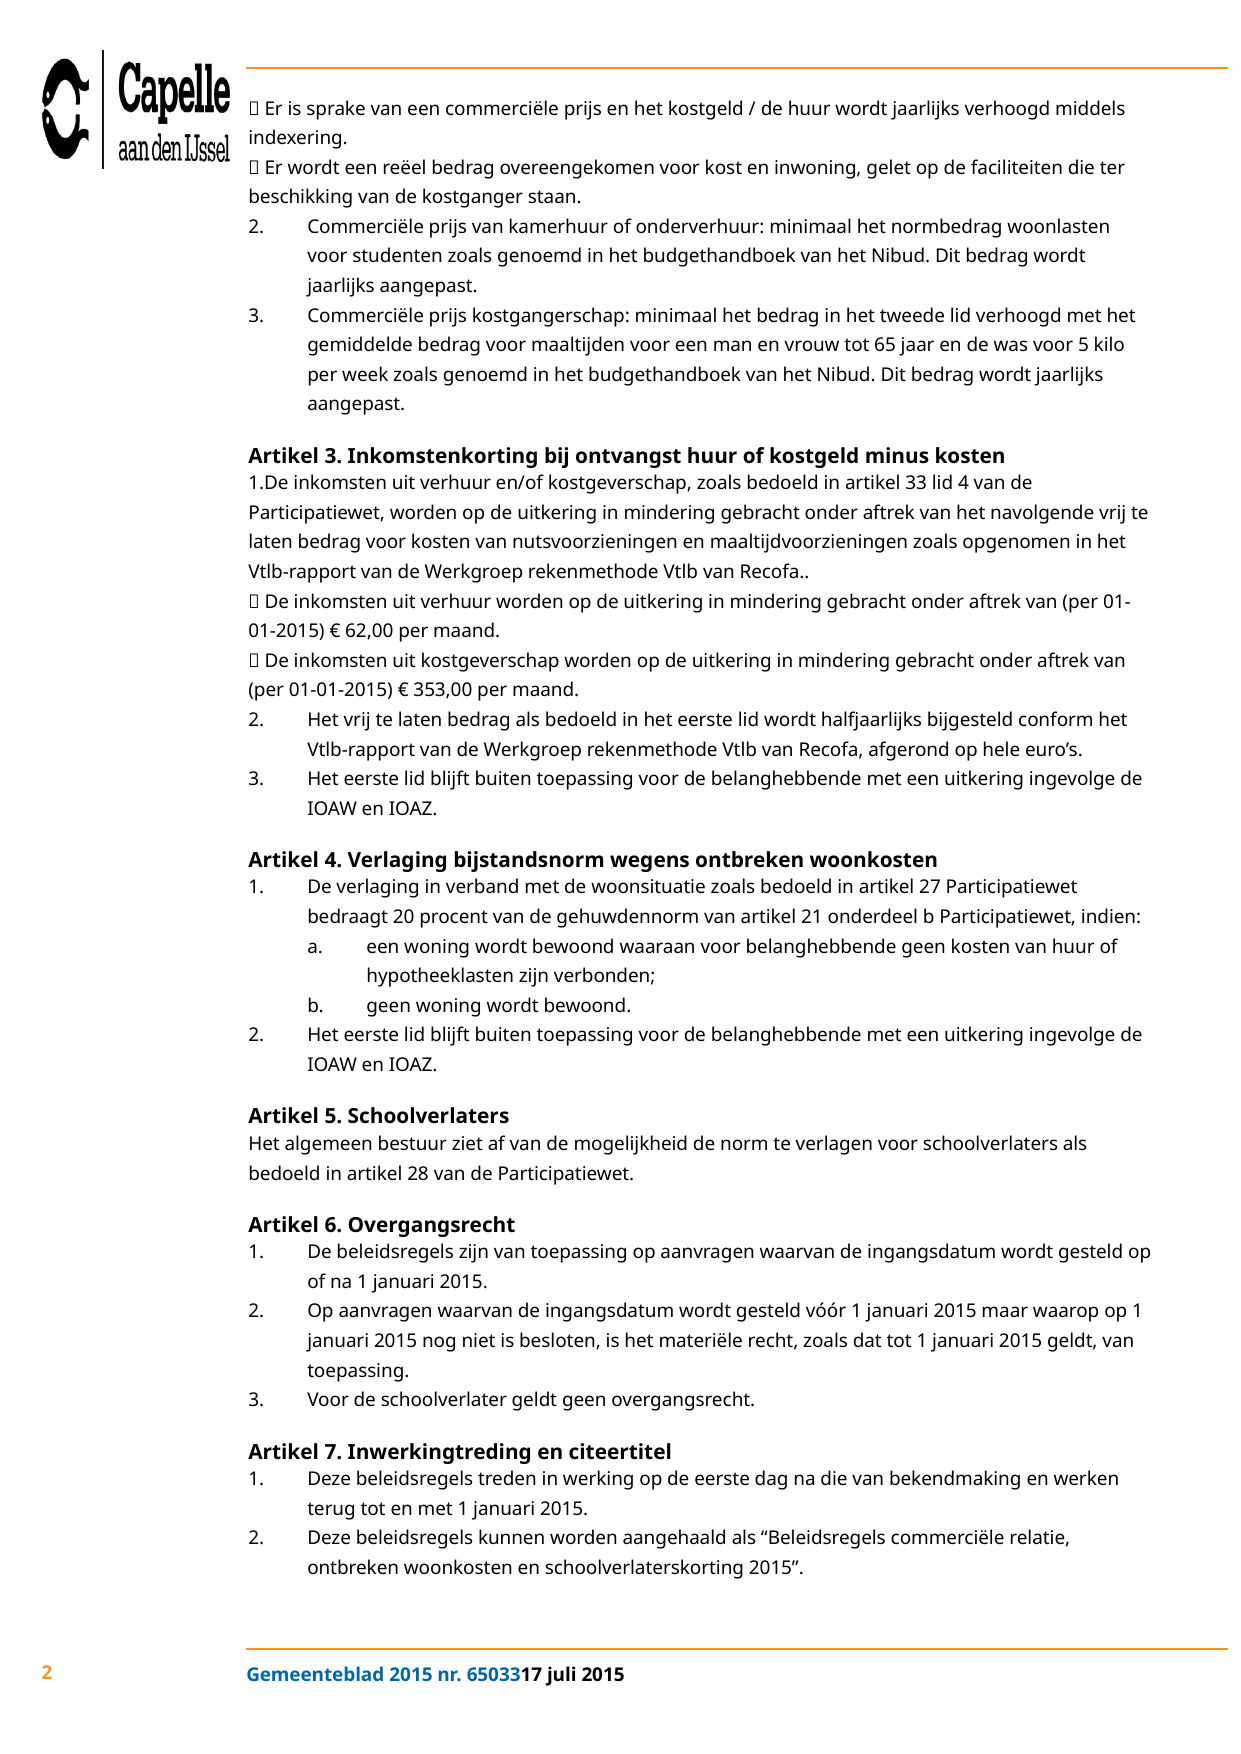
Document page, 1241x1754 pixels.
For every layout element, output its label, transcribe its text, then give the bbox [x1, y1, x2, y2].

list geen woning wordt bewoond. [307, 992, 1152, 1018]
list Voor de schoolverlater geldt geen overgangsrecht. [248, 1386, 1152, 1412]
list Deze beleidsregels kunnen worden aangehaald als “Beleidsregels commerciële relatie, ontbreken woonkosten en schoolverlaterskorting 2015”. [248, 1524, 1152, 1580]
text Artikel 6. Overgangsrecht [248, 1210, 1152, 1238]
picture [41, 47, 231, 172]
list een woning wordt bewoond waaraan voor belanghebbende geen kosten van huur of hypotheeklasten zijn verbonden; [307, 933, 1152, 988]
text Artikel 5. Schoolverlaters [248, 1102, 1152, 1130]
text  De inkomsten uit verhuur worden op de uitkering in mindering gebracht onder aftrek van (per 01-01-2015) € 62,00 per maand. [248, 588, 1152, 643]
list Het eerste lid blijft buiten toepassing voor de belanghebbende met een uitkering ingevolge de IOAW en IOAZ. [248, 1022, 1152, 1077]
list Het vrij te laten bedrag als bedoeld in het eerste lid wordt halfjaarlijks bijgesteld conform het Vtlb-rapport van de Werkgroep rekenmethode Vtlb van Recofa, afgerond op hele euro’s. [248, 706, 1152, 761]
list De beleidsregels zijn van toepassing op aanvragen waarvan de ingangsdatum wordt gesteld op of na 1 januari 2015. [248, 1238, 1152, 1294]
list Commerciële prijs kostgangerschap: minimaal het bedrag in het tweede lid verhoogd met het gemiddelde bedrag voor maaltijden voor een man en vrouw tot 65 jaar en de was voor 5 kilo per week zoals genoemd in het budgethandboek van het Nibud. Dit bedrag wordt jaarlijks aangepast. [248, 302, 1152, 416]
text Artikel 4. Verlaging bijstandsnorm wegens ontbreken woonkosten [248, 845, 1152, 874]
text  De inkomsten uit kostgeverschap worden op de uitkering in mindering gebracht onder aftrek van (per 01-01-2015) € 353,00 per maand. [248, 647, 1152, 702]
list De verlaging in verband met de woonsituatie zoals bedoeld in artikel 27 Participatiewet bedraagt 20 procent van de gehuwdennorm van artikel 21 onderdeel b Participatiewet, indien: [248, 874, 1152, 929]
text Het algemeen bestuur ziet af van de mogelijkheid de norm te verlagen voor schoolverlaters als bedoeld in artikel 28 van de Participatiewet. [248, 1130, 1152, 1185]
text  Er is sprake van een commerciële prijs en het kostgeld / de huur wordt jaarlijks verhoogd middels indexering. [248, 95, 1152, 150]
text 1.De inkomsten uit verhuur en/of kostgeverschap, zoals bedoeld in artikel 33 lid 4 van de Participatiewet, worden op de uitkering in mindering gebracht onder aftrek van het navolgende vrij te laten bedrag voor kosten van nutsvoorzieningen en maaltijdvoorzieningen zoals opgenomen in het Vtlb-rapport van de Werkgroep rekenmethode Vtlb van Recofa.. [248, 469, 1152, 584]
text  Er wordt een reëel bedrag overeengekomen voor kost en inwoning, gelet op de faciliteiten die ter beschikking van de kostganger staan. [248, 154, 1152, 209]
text Artikel 3. Inkomstenkorting bij ontvangst huur of kostgeld minus kosten [248, 441, 1152, 469]
list Commerciële prijs van kamerhuur of onderverhuur: minimaal het normbedrag woonlasten voor studenten zoals genoemd in het budgethandboek van het Nibud. Dit bedrag wordt jaarlijks aangepast. [248, 213, 1152, 298]
list Het eerste lid blijft buiten toepassing voor de belanghebbende met een uitkering ingevolge de IOAW en IOAZ. [248, 765, 1152, 821]
list Deze beleidsregels treden in werking op de eerste dag na die van bekendmaking en werken terug tot en met 1 januari 2015. [248, 1465, 1152, 1521]
list Op aanvragen waarvan de ingangsdatum wordt gesteld vóór 1 januari 2015 maar waarop op 1 januari 2015 nog niet is besloten, is het materiële recht, zoals dat tot 1 januari 2015 geldt, van toepassing. [248, 1298, 1152, 1383]
text Artikel 7. Inwerkingtreding en citeertitel [248, 1437, 1152, 1465]
